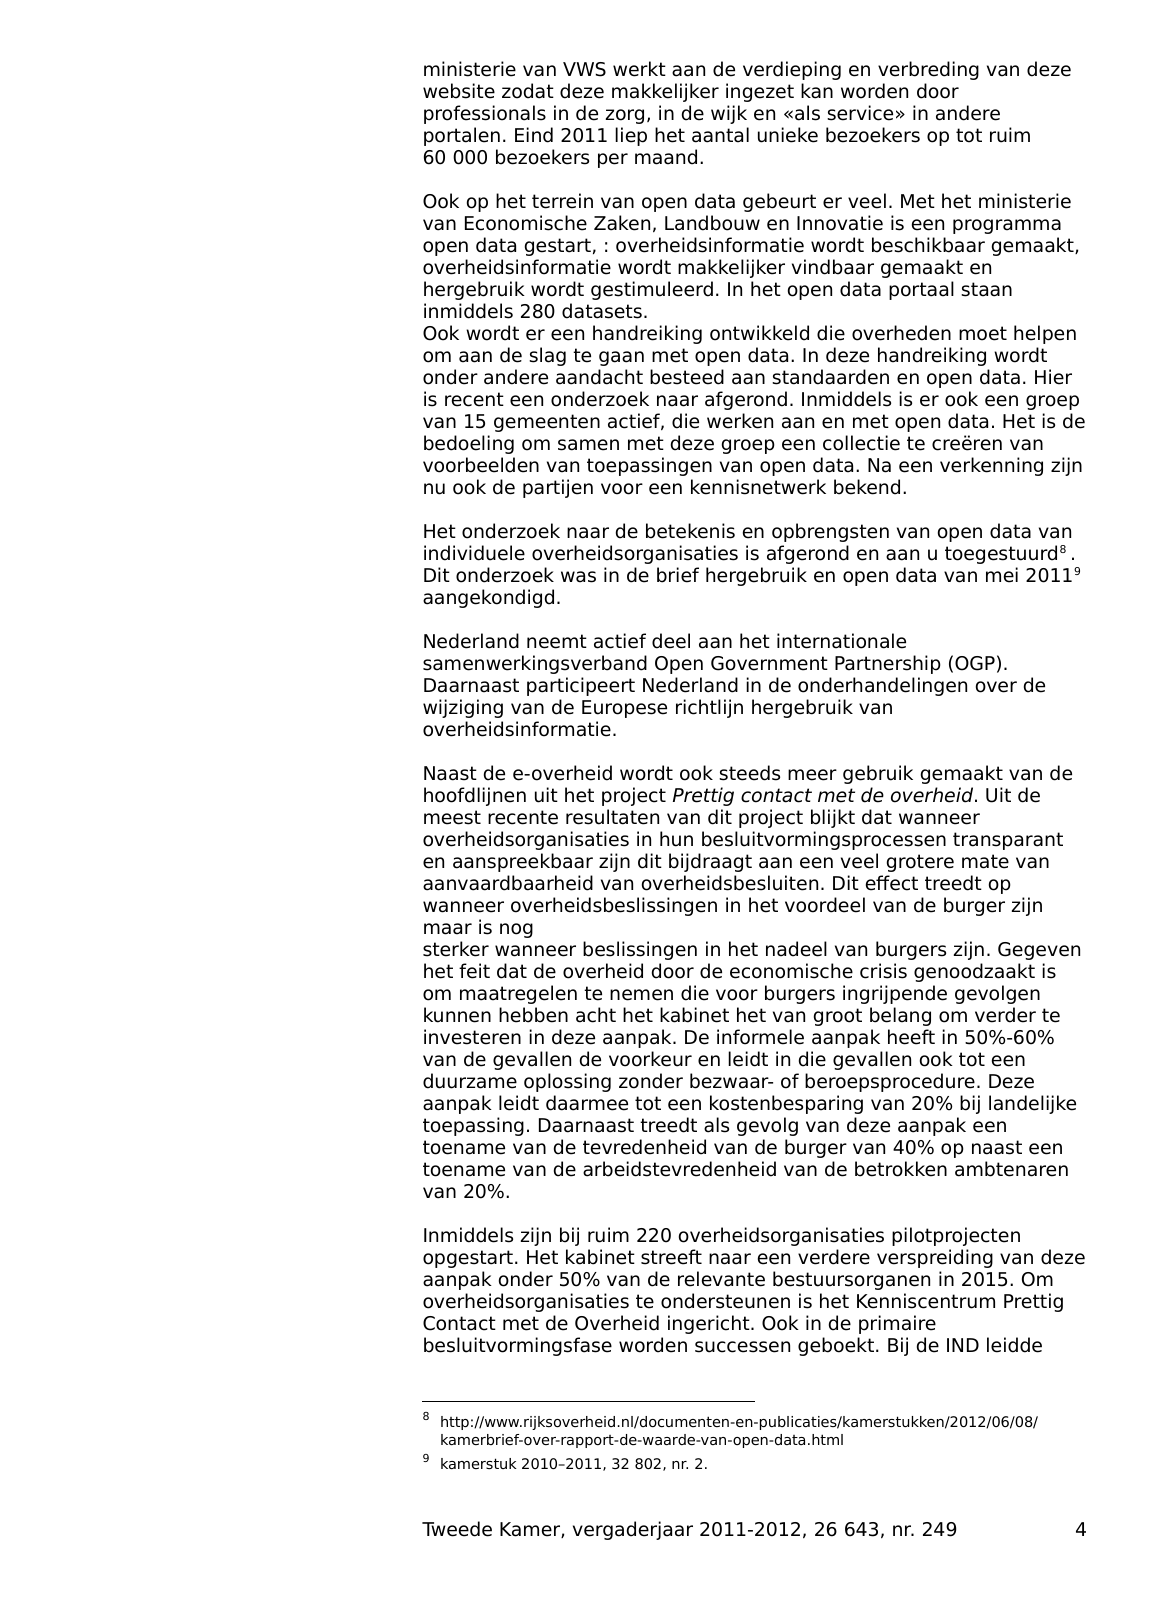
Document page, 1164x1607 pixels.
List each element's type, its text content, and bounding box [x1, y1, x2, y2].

text ministerie van VWS werkt aan de verdieping en verbreding van deze website zodat deze makkelijker ingezet kan worden door professionals in de zorg, in de wijk en «als service» in andere portalen. Eind 2011 liep het aantal unieke bezoekers op tot ruim 60 000 bezoekers per maand. [422, 59, 1087, 169]
text Nederland neemt actief deel aan het internationale samenwerkingsverband Open Government Partnership (OGP). Daarnaast participeert Nederland in de onderhandelingen over de wijziging van de Europese richtlijn hergebruik van overheidsinformatie. [422, 631, 1087, 741]
text Ook op het terrein van open data gebeurt er veel. Met het ministerie van Economische Zaken, Landbouw en Innovatie is een programma open data gestart, : overheidsinformatie wordt beschikbaar gemaakt, overheidsinformatie wordt makkelijker vindbaar gemaakt en hergebruik wordt gestimuleerd. In het open data portaal staan inmiddels 280 datasets. [422, 191, 1087, 323]
text Inmiddels zijn bij ruim 220 overheidsorganisaties pilotprojecten opgestart. Het kabinet streeft naar een verdere verspreiding van deze aanpak onder 50% van de relevante bestuursorganen in 2015. Om overheidsorganisaties te ondersteunen is het Kenniscentrum Prettig Contact met de Overheid ingericht. Ook in de primaire besluitvormingsfase worden successen geboekt. Bij de IND leidde [422, 1225, 1087, 1357]
text Ook wordt er een handreiking ontwikkeld die overheden moet helpen om aan de slag te gaan met open data. In deze handreiking wordt onder andere aandacht besteed aan standaarden en open data. Hier is recent een onderzoek naar afgerond. Inmiddels is er ook een groep van 15 gemeenten actief, die werken aan en met open data. Het is de bedoeling om samen met deze groep een collectie te creëren van voorbeelden van toepassingen van open data. Na een verkenning zijn nu ook de partijen voor een kennisnetwerk bekend. [422, 323, 1087, 499]
text sterker wanneer beslissingen in het nadeel van burgers zijn. Gegeven het feit dat de overheid door de economische crisis genoodzaakt is om maatregelen te nemen die voor burgers ingrijpende gevolgen kunnen hebben acht het kabinet het van groot belang om verder te investeren in deze aanpak. De informele aanpak heeft in 50%-60% van de gevallen de voorkeur en leidt in die gevallen ook tot een duurzame oplossing zonder bezwaar- of beroepsprocedure. Deze aanpak leidt daarmee tot een kostenbesparing van 20% bij landelijke toepassing. Daarnaast treedt als gevolg van deze aanpak een toename van de tevredenheid van de burger van 40% op naast een toename van de arbeidstevredenheid van de betrokken ambtenaren van 20%. [422, 939, 1087, 1203]
text kamerstuk 2010–2011, 32 802, nr. 2. [422, 1452, 1087, 1474]
text Het onderzoek naar de betekenis en opbrengsten van open data van individuele overheidsorganisaties is afgerond en aan u toegestuurd. Dit onderzoek was in de brief hergebruik en open data van mei 2011 aangekondigd. [422, 521, 1087, 609]
text Naast de e-overheid wordt ook steeds meer gebruik gemaakt van de hoofdlijnen uit het project Prettig contact met de overheid. Uit de meest recente resultaten van dit project blijkt dat wanneer overheidsorganisaties in hun besluitvormingsprocessen transparant en aanspreekbaar zijn dit bijdraagt aan een veel grotere mate van aanvaardbaarheid van overheidsbesluiten. Dit effect treedt op wanneer overheidsbeslissingen in het voordeel van de burger zijn maar is nog [422, 763, 1087, 939]
text http://www.rijksoverheid.nl/documenten-en-publicaties/kamerstukken/2012/06/08/kamerbrief-over-rapport-de-waarde-van-open-data.html [422, 1410, 1087, 1449]
